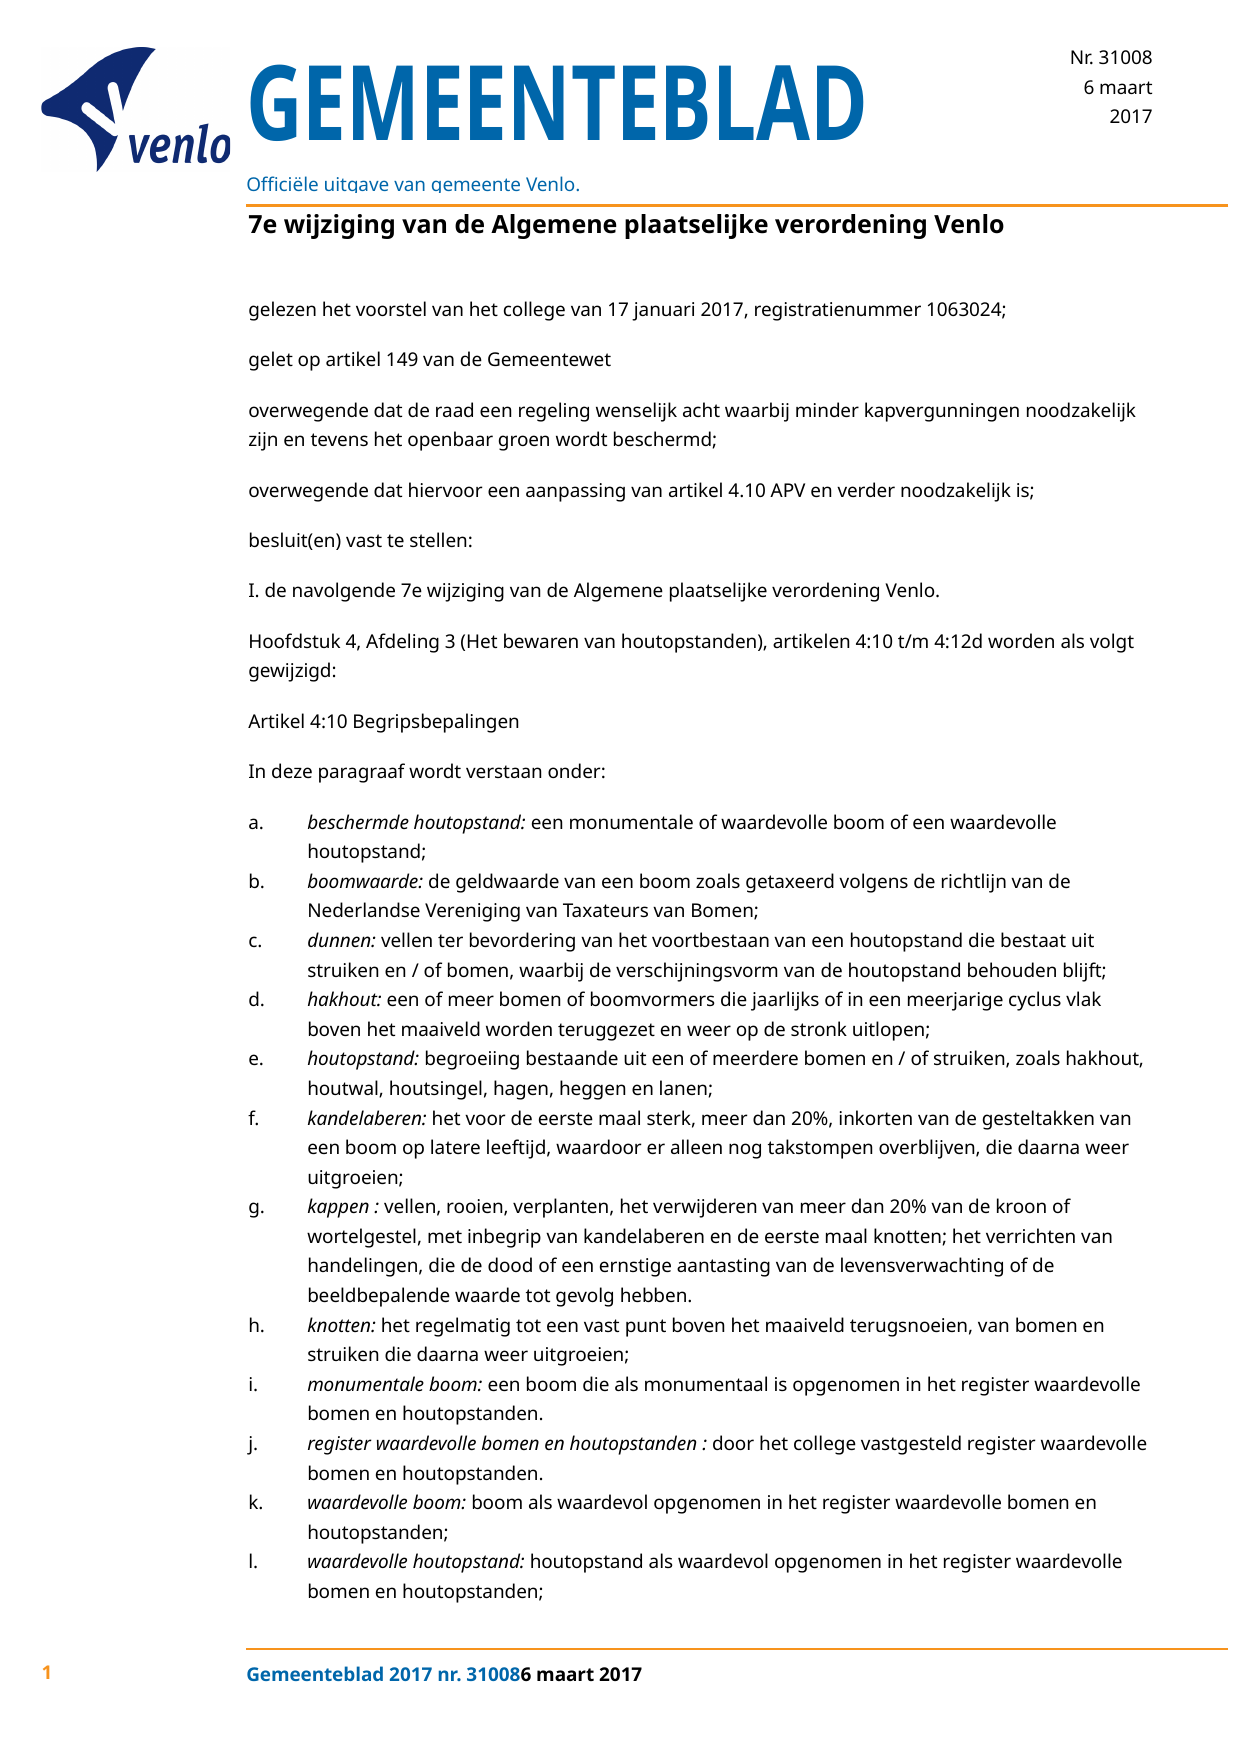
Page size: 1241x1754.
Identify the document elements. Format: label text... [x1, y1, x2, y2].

list waardevolle boom: boom als waardevol opgenomen in het register waardevolle bomen en houtopstanden; [248, 1489, 1152, 1545]
text overwegende dat de raad een regeling wenselijk acht waarbij minder kapvergunningen noodzakelijk zijn en tevens het openbaar groen wordt beschermd; [248, 397, 1152, 452]
text Hoofdstuk 4, Afdeling 3 (Het bewaren van houtopstanden), artikelen 4:10 t/m 4:12d worden als volgt gewijzigd: [248, 628, 1152, 683]
text In deze paragraaf wordt verstaan onder: [248, 758, 1152, 784]
text overwegende dat hiervoor een aanpassing van artikel 4.10 APV en verder noodzakelijk is; [248, 477, 1152, 503]
text gelet op artikel 149 van de Gemeentewet [248, 346, 1152, 372]
text gelezen het voorstel van het college van 17 januari 2017, registratienummer 1063024; [248, 296, 1152, 322]
text Artikel 4:10 Begripsbepalingen [248, 708, 1152, 734]
list knotten: het regelmatig tot een vast punt boven het maaiveld terugsnoeien, van bomen en struiken die daarna weer uitgroeien; [248, 1312, 1152, 1367]
list beschermde houtopstand: een monumentale of waardevolle boom of een waardevolle houtopstand; [248, 809, 1152, 864]
list hakhout: een of meer bomen of boomvormers die jaarlijks of in een meerjarige cyclus vlak boven het maaiveld worden teruggezet en weer op de stronk uitlopen; [248, 986, 1152, 1042]
list houtopstand: begroeiing bestaande uit een of meerdere bomen en / of struiken, zoals hakhout, houtwal, houtsingel, hagen, heggen en lanen; [248, 1046, 1152, 1101]
list kandelaberen: het voor de eerste maal sterk, meer dan 20%, inkorten van de gesteltakken van een boom op latere leeftijd, waardoor er alleen nog takstompen overblijven, die daarna weer uitgroeien; [248, 1105, 1152, 1190]
text 7e wijziging van de Algemene plaatselijke verordening Venlo [248, 207, 1152, 241]
list waardevolle houtopstand: houtopstand als waardevol opgenomen in het register waardevolle bomen en houtopstanden; [248, 1548, 1152, 1604]
list monumentale boom: een boom die als monumentaal is opgenomen in het register waardevolle bomen en houtopstanden. [248, 1371, 1152, 1426]
text besluit(en) vast te stellen: [248, 527, 1152, 553]
list kappen : vellen, rooien, verplanten, het verwijderen van meer dan 20% van de kroon of wortelgestel, met inbegrip van kandelaberen en de eerste maal knotten; het verrichten van handelingen, die de dood of een ernstige aantasting van de levensverwachting of de beeldbepalende waarde tot gevolg hebben. [248, 1193, 1152, 1308]
list dunnen: vellen ter bevordering van het voortbestaan van een houtopstand die bestaat uit struiken en / of bomen, waarbij de verschijningsvorm van de houtopstand behouden blijft; [248, 927, 1152, 983]
text I. de navolgende 7e wijziging van de Algemene plaatselijke verordening Venlo. [248, 578, 1152, 603]
picture [41, 47, 231, 172]
list boomwaarde: de geldwaarde van een boom zoals getaxeerd volgens de richtlijn van de Nederlandse Vereniging van Taxateurs van Bomen; [248, 868, 1152, 923]
list register waardevolle bomen en houtopstanden : door het college vastgesteld register waardevolle bomen en houtopstanden. [248, 1430, 1152, 1486]
